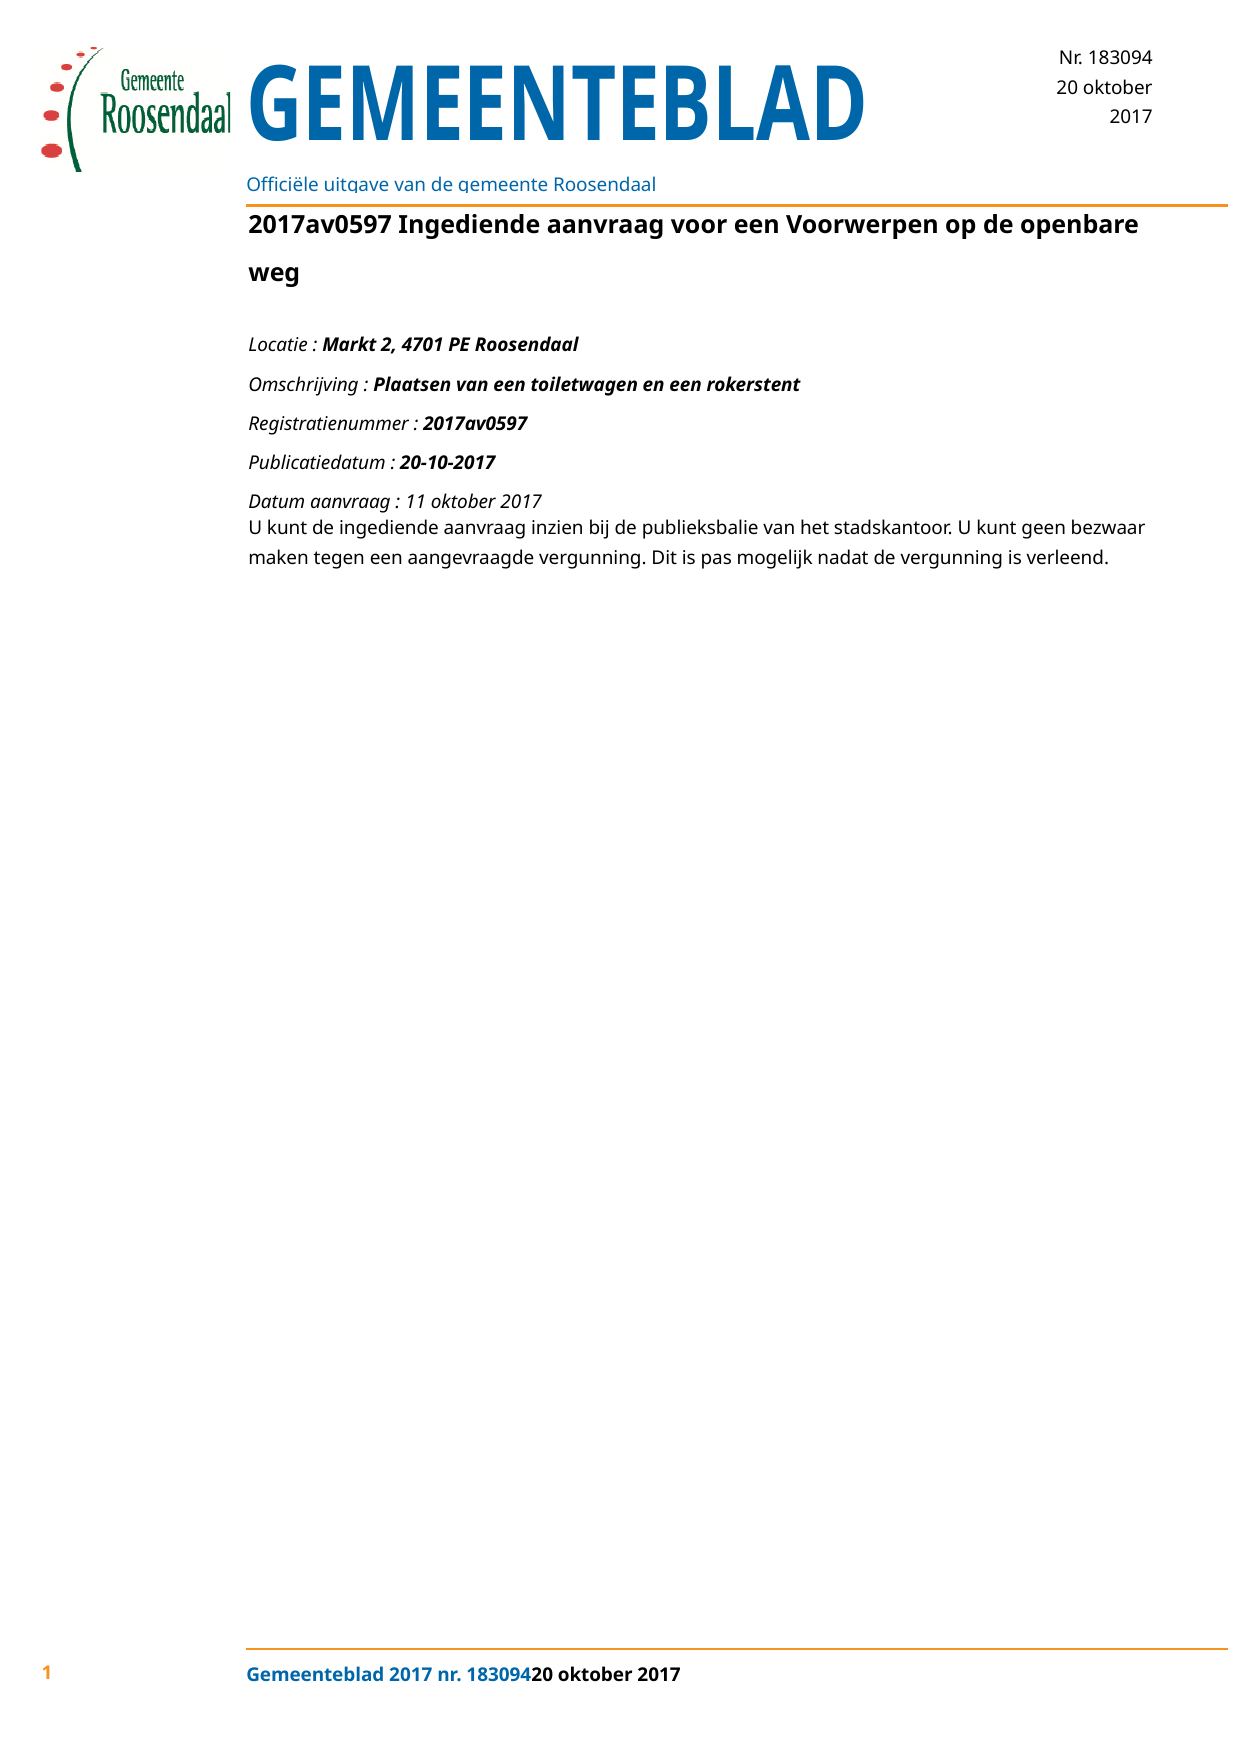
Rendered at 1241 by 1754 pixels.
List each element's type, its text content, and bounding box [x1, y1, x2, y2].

text Publicatiedatum : 20-10-2017 [248, 449, 1152, 475]
text Omschrijving : Plaatsen van een toiletwagen en een rokerstent [248, 371, 1152, 396]
text Locatie : Markt 2, 4701 PE Roosendaal [248, 331, 1152, 357]
text Registratienummer : 2017av0597 [248, 410, 1152, 436]
text 2017av0597 Ingediende aanvraag voor een Voorwerpen op de openbare weg [248, 207, 1152, 288]
picture [41, 47, 231, 172]
text U kunt de ingediende aanvraag inzien bij de publieksbalie van het stadskantoor. U kunt geen bezwaar maken tegen een aangevraagde vergunning. Dit is pas mogelijk nadat de vergunning is verleend. [248, 514, 1152, 569]
text Datum aanvraag : 11 oktober 2017 [248, 488, 1152, 514]
